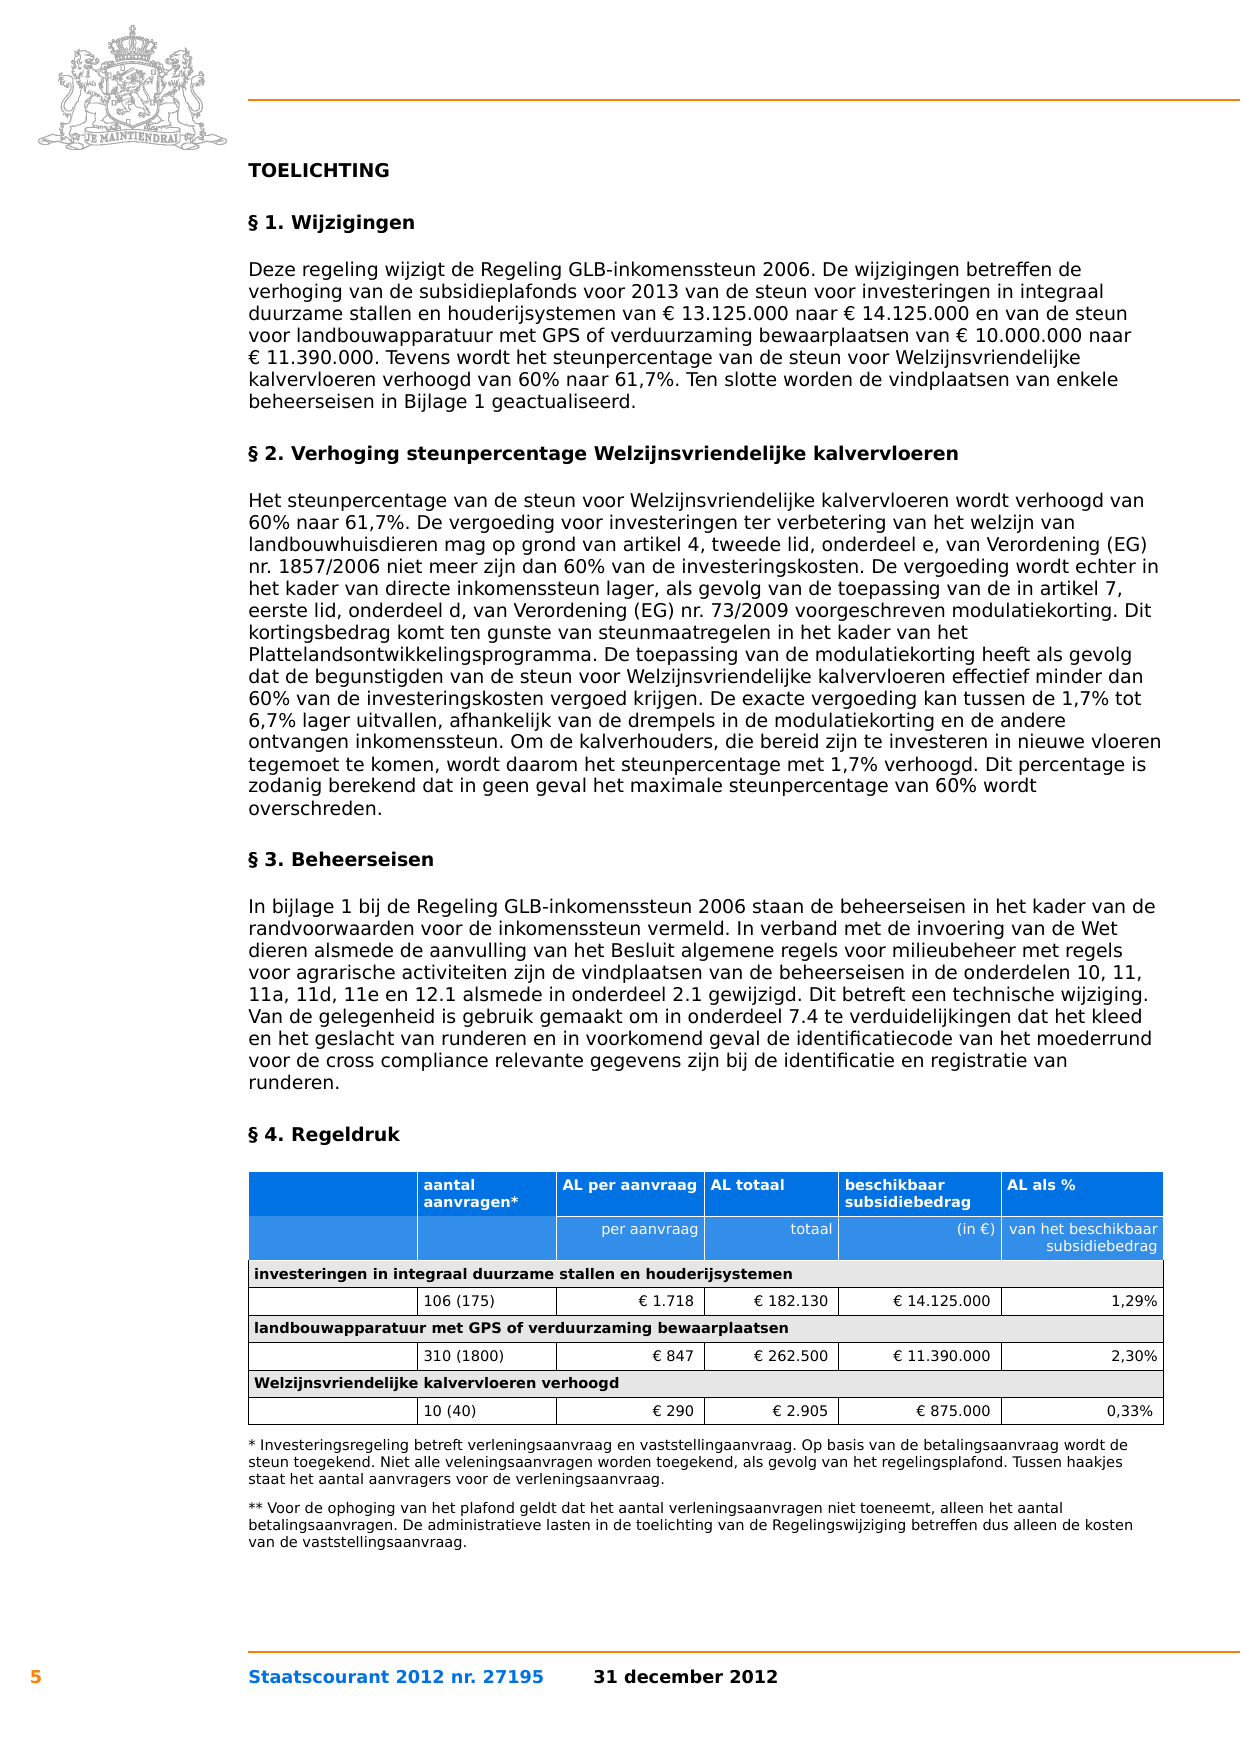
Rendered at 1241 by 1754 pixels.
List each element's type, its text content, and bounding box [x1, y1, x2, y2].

subtitle § 3. Beheerseisen [248, 849, 1163, 871]
table_cell € 290 [557, 1398, 704, 1424]
subtitle § 4. Regeldruk [248, 1124, 1163, 1146]
table_header AL per aanvraag [557, 1172, 704, 1216]
table_header aantal aanvragen* [418, 1172, 556, 1216]
table_cell totaal [705, 1217, 838, 1260]
table_cell 106 (175) [418, 1288, 556, 1315]
table_cell 1,29% [1002, 1288, 1163, 1315]
table_cell * Investeringsregeling betreft verleningsaanvraag en vaststellingaanvraag. Op basis van de betalingsaanvraag wordt de steun toegekend. Niet alle veleningsaanvragen worden toegekend, als gevolg van het regelingsplafond. Tussen haakjes staat het aantal aanvragers voor de verleningsaanvraag. ** Voor de ophoging van het plafond geldt dat het aantal verleningsaanvragen niet toeneemt, alleen het aantal betalingsaanvragen. De administratieve lasten in de toelichting van de Regelingswijziging betreffen dus alleen de kosten van de vaststellingsaanvraag. [248, 1425, 1163, 1551]
table_cell € 182.130 [705, 1288, 838, 1315]
table_cell € 1.718 [557, 1288, 704, 1315]
table_cell Welzijnsvriendelijke kalvervloeren verhoogd [249, 1371, 1163, 1397]
table_cell (in €) [839, 1217, 1001, 1260]
table_cell € 2.905 [705, 1398, 838, 1424]
text Het steunpercentage van de steun voor Welzijnsvriendelijke kalvervloeren wordt verhoogd van 60% naar 61,7%. De vergoeding voor investeringen ter verbetering van het welzijn van landbouwhuisdieren mag op grond van artikel 4, tweede lid, onderdeel e, van Verordening (EG) nr. 1857/2006 niet meer zijn dan 60% van de investeringskosten. De vergoeding wordt echter in het kader van directe inkomenssteun lager, als gevolg van de toepassing van de in artikel 7, eerste lid, onderdeel d, van Verordening (EG) nr. 73/2009 voorgeschreven modulatiekorting. Dit kortingsbedrag komt ten gunste van steunmaatregelen in het kader van het Plattelandsontwikkelingsprogramma. De toepassing van de modulatiekorting heeft als gevolg dat de begunstigden van de steun voor Welzijnsvriendelijke kalvervloeren effectief minder dan 60% van de investeringskosten vergoed krijgen. De exacte vergoeding kan tussen de 1,7% tot 6,7% lager uitvallen, afhankelijk van de drempels in de modulatiekorting en de andere ontvangen inkomenssteun. Om de kalverhouders, die bereid zijn te investeren in nieuwe vloeren tegemoet te komen, wordt daarom het steunpercentage met 1,7% verhoogd. Dit percentage is zodanig berekend dat in geen geval het maximale steunpercentage van 60% wordt overschreden. [248, 490, 1163, 819]
table_cell € 875.000 [839, 1398, 1001, 1424]
table_cell € 11.390.000 [839, 1343, 1001, 1369]
table_cell per aanvraag [557, 1217, 704, 1260]
table_cell 0,33% [1002, 1398, 1163, 1424]
text Deze regeling wijzigt de Regeling GLB-inkomenssteun 2006. De wijzigingen betreffen de verhoging van de subsidieplafonds voor 2013 van de steun voor investeringen in integraal duurzame stallen en houderijsystemen van € 13.125.000 naar € 14.125.000 en van de steun voor landbouwapparatuur met GPS of verduurzaming bewaarplaatsen van € 10.000.000 naar € 11.390.000. Tevens wordt het steunpercentage van de steun voor Welzijnsvriendelijke kalvervloeren verhoogd van 60% naar 61,7%. Ten slotte worden de vindplaatsen van enkele beheerseisen in Bijlage 1 geactualiseerd. [248, 259, 1163, 413]
text In bijlage 1 bij de Regeling GLB-inkomenssteun 2006 staan de beheerseisen in het kader van de randvoorwaarden voor de inkomenssteun vermeld. In verband met de invoering van de Wet dieren alsmede de aanvulling van het Besluit algemene regels voor milieubeheer met regels voor agrarische activiteiten zijn de vindplaatsen van de beheerseisen in de onderdelen 10, 11, 11a, 11d, 11e en 12.1 alsmede in onderdeel 2.1 gewijzigd. Dit betreft een technische wijziging. Van de gelegenheid is gebruik gemaakt om in onderdeel 7.4 te verduidelijkingen dat het kleed en het geslacht van runderen en in voorkomend geval de identificatiecode van het moederrund voor de cross compliance relevante gegevens zijn bij de identificatie en registratie van runderen. [248, 896, 1163, 1094]
table_cell € 14.125.000 [839, 1288, 1001, 1315]
table_header [249, 1172, 417, 1216]
table_cell € 262.500 [705, 1343, 838, 1369]
subtitle TOELICHTING [248, 160, 1163, 182]
table_header beschikbaar subsidiebedrag [839, 1172, 1001, 1216]
table_cell [249, 1398, 417, 1424]
table_cell [249, 1288, 417, 1315]
table_cell 310 (1800) [418, 1343, 556, 1369]
table_cell landbouwapparatuur met GPS of verduurzaming bewaarplaatsen [249, 1316, 1163, 1342]
picture [38, 25, 227, 150]
table_header AL als % [1002, 1172, 1163, 1216]
table_cell € 847 [557, 1343, 704, 1369]
table_cell 2,30% [1002, 1343, 1163, 1369]
table_cell van het beschikbaar subsidiebedrag [1002, 1217, 1163, 1260]
subtitle § 1. Wijzigingen [248, 212, 1163, 234]
table_header AL totaal [705, 1172, 838, 1216]
table_cell 10 (40) [418, 1398, 556, 1424]
table_cell [249, 1343, 417, 1369]
table_cell investeringen in integraal duurzame stallen en houderijsystemen [249, 1261, 1163, 1287]
subtitle § 2. Verhoging steunpercentage Welzijnsvriendelijke kalvervloeren [248, 443, 1163, 465]
